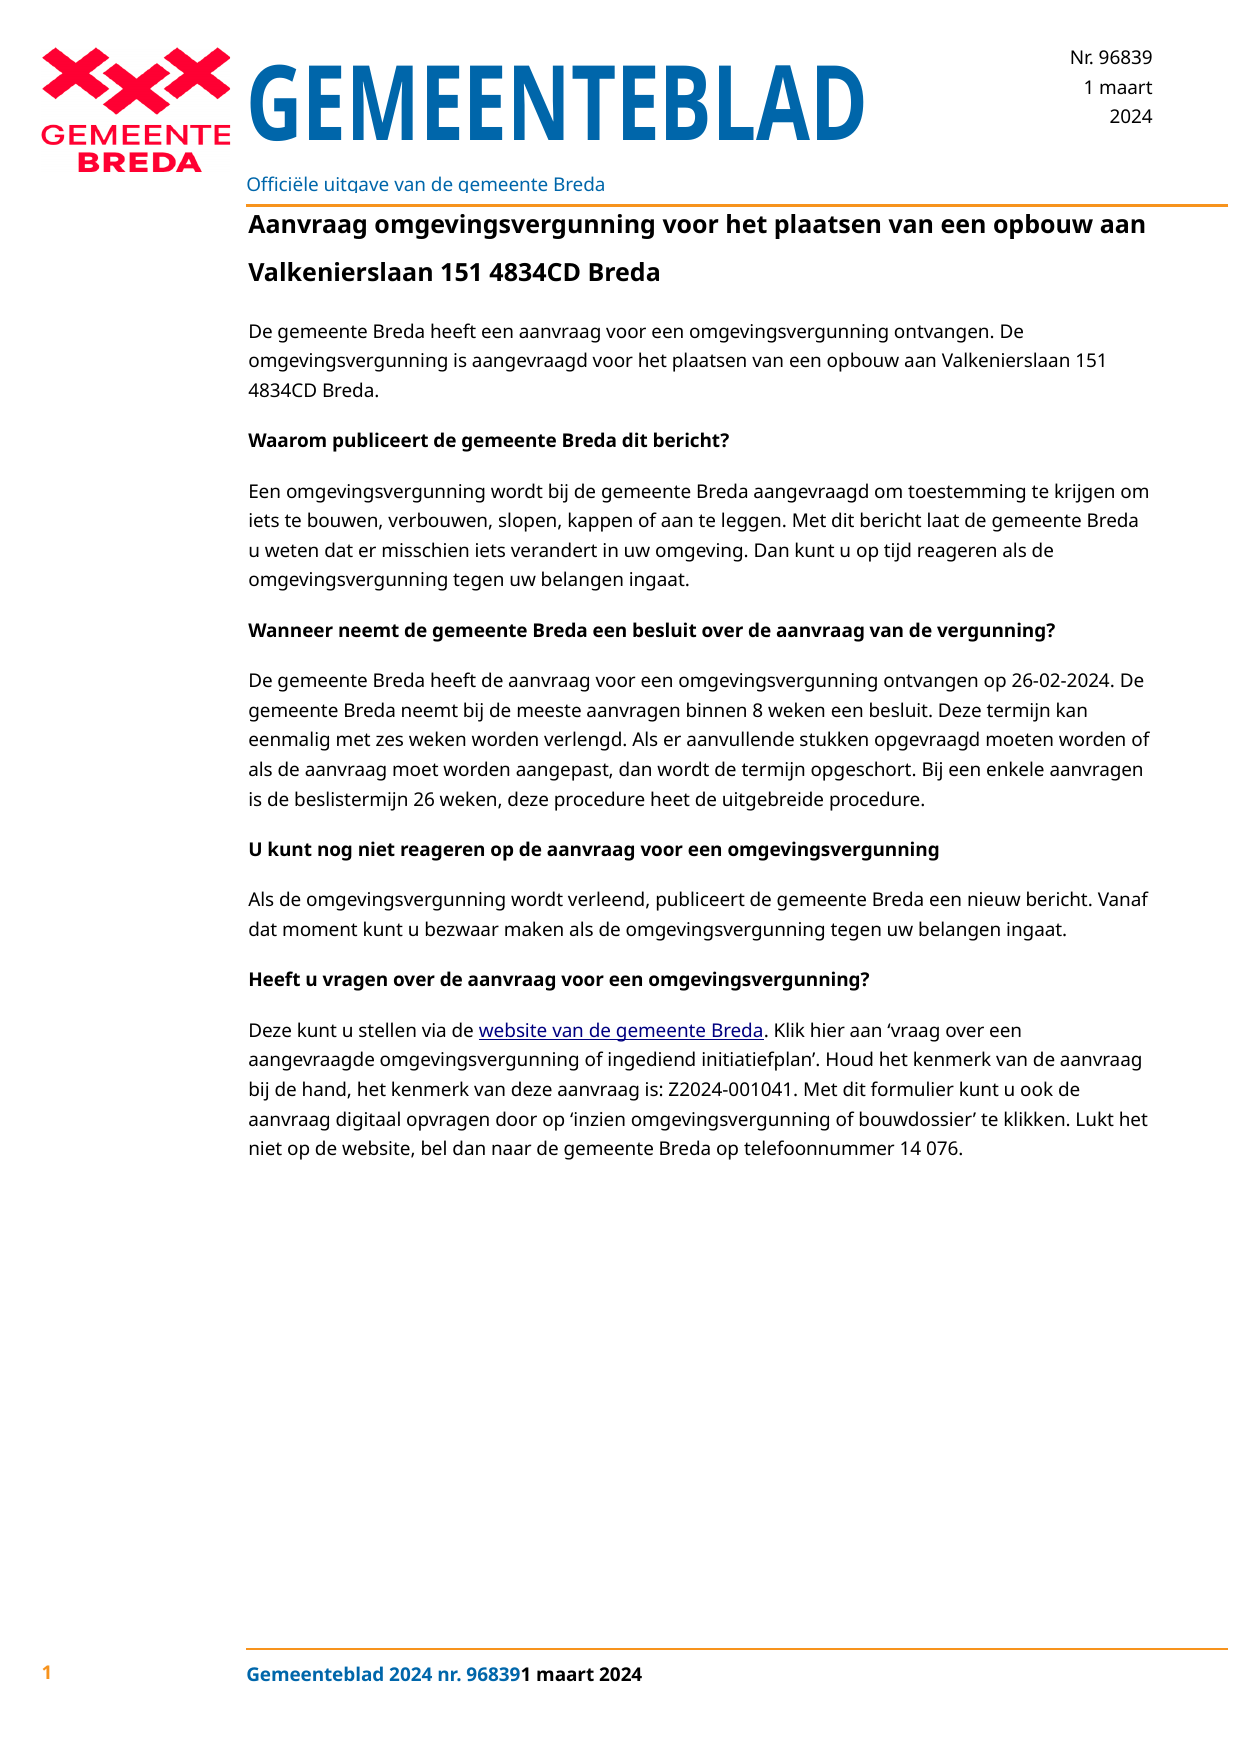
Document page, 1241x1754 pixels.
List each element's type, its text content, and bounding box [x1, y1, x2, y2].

text Deze kunt u stellen via de website van de gemeente Breda. Klik hier aan ‘vraag over een aangevraagde omgevingsvergunning of ingediend initiatiefplan’. Houd het kenmerk van de aanvraag bij de hand, het kenmerk van deze aanvraag is: Z2024-001041. Met dit formulier kunt u ook de aanvraag digitaal opvragen door op ‘inzien omgevingsvergunning of bouwdossier’ te klikken. Lukt het niet op de website, bel dan naar de gemeente Breda op telefoonnummer 14 076. [248, 1017, 1152, 1161]
text Aanvraag omgevingsvergunning voor het plaatsen van een opbouw aan Valkenierslaan 151 4834CD Breda [248, 207, 1152, 288]
text Waarom publiceert de gemeente Breda dit bericht? [248, 427, 1152, 453]
picture [41, 47, 231, 172]
text Wanneer neemt de gemeente Breda een besluit over de aanvraag van de vergunning? [248, 617, 1152, 643]
text De gemeente Breda heeft de aanvraag voor een omgevingsvergunning ontvangen op 26-02-2024. De gemeente Breda neemt bij de meeste aanvragen binnen 8 weken een besluit. Deze termijn kan eenmalig met zes weken worden verlengd. Als er aanvullende stukken opgevraagd moeten worden of als de aanvraag moet worden aangepast, dan wordt de termijn opgeschort. Bij een enkele aanvragen is de beslistermijn 26 weken, deze procedure heet de uitgebreide procedure. [248, 667, 1152, 812]
text Heeft u vragen over de aanvraag voor een omgevingsvergunning? [248, 967, 1152, 992]
text Een omgevingsvergunning wordt bij de gemeente Breda aangevraagd om toestemming te krijgen om iets te bouwen, verbouwen, slopen, kappen of aan te leggen. Met dit bericht laat de gemeente Breda u weten dat er misschien iets verandert in uw omgeving. Dan kunt u op tijd reageren als de omgevingsvergunning tegen uw belangen ingaat. [248, 478, 1152, 592]
text Als de omgevingsvergunning wordt verleend, publiceert de gemeente Breda een nieuw bericht. Vanaf dat moment kunt u bezwaar maken als de omgevingsvergunning tegen uw belangen ingaat. [248, 887, 1152, 942]
text U kunt nog niet reageren op de aanvraag voor een omgevingsvergunning [248, 836, 1152, 862]
text De gemeente Breda heeft een aanvraag voor een omgevingsvergunning ontvangen. De omgevingsvergunning is aangevraagd voor het plaatsen van een opbouw aan Valkenierslaan 151 4834CD Breda. [248, 318, 1152, 403]
